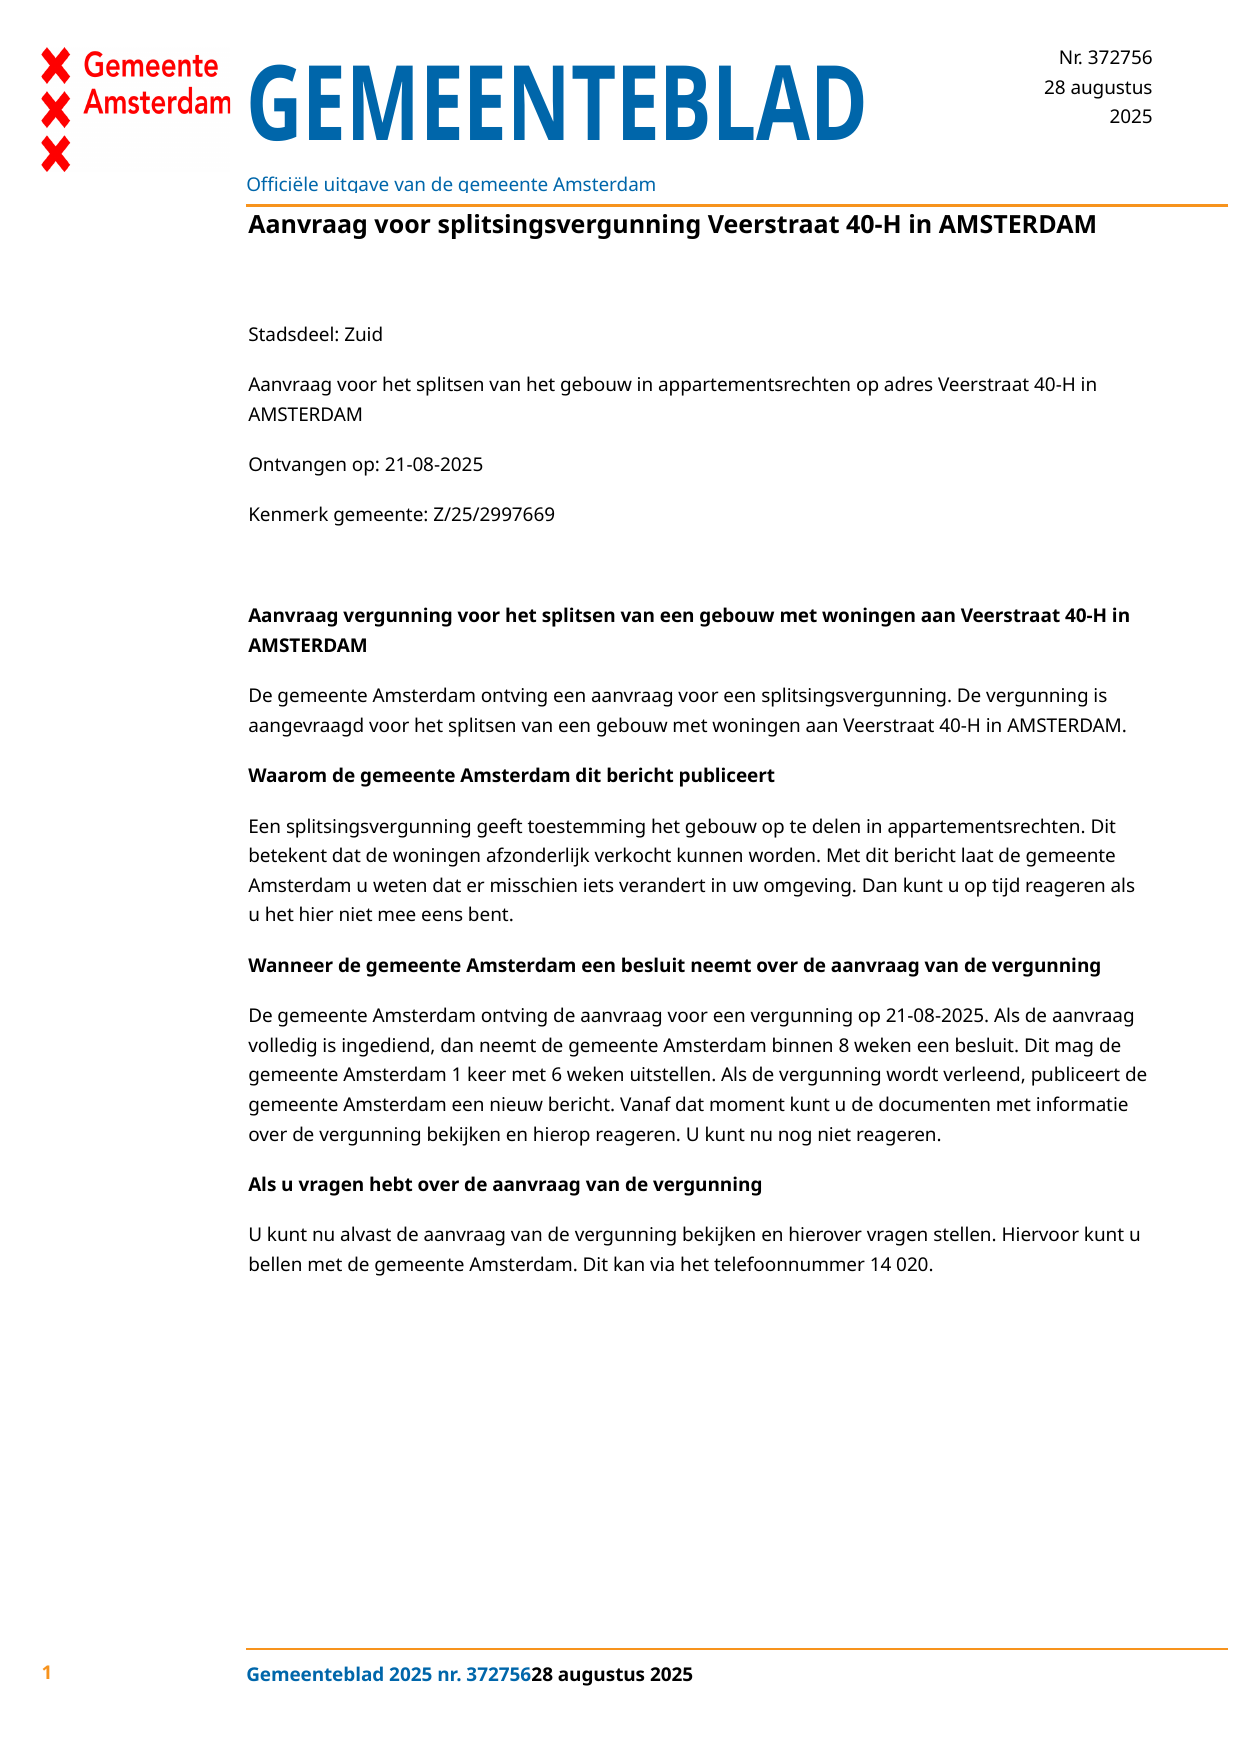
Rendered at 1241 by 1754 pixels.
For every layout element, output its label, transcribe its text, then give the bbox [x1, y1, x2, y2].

text Aanvraag voor splitsingsvergunning Veerstraat 40-H in AMSTERDAM [248, 207, 1152, 241]
text Stadsdeel: Zuid [248, 321, 1152, 346]
text Aanvraag vergunning voor het splitsen van een gebouw met woningen aan Veerstraat 40-H in AMSTERDAM [248, 602, 1152, 658]
text Een splitsingsvergunning geeft toestemming het gebouw op te delen in appartementsrechten. Dit betekent dat de woningen afzonderlijk verkocht kunnen worden. Met dit bericht laat de gemeente Amsterdam u weten dat er misschien iets verandert in uw omgeving. Dan kunt u op tijd reageren als u het hier niet mee eens bent. [248, 813, 1152, 927]
picture [41, 47, 231, 172]
text Als u vragen hebt over de aanvraag van de vergunning [248, 1171, 1152, 1197]
text Ontvangen op: 21-08-2025 [248, 451, 1152, 477]
text Kenmerk gemeente: Z/25/2997669 [248, 502, 1152, 527]
text Aanvraag voor het splitsen van het gebouw in appartementsrechten op adres Veerstraat 40-H in AMSTERDAM [248, 371, 1152, 426]
text De gemeente Amsterdam ontving een aanvraag voor een splitsingsvergunning. De vergunning is aangevraagd voor het splitsen van een gebouw met woningen aan Veerstraat 40-H in AMSTERDAM. [248, 682, 1152, 738]
text Wanneer de gemeente Amsterdam een besluit neemt over de aanvraag van de vergunning [248, 952, 1152, 978]
text U kunt nu alvast de aanvraag van de vergunning bekijken en hierover vragen stellen. Hiervoor kunt u bellen met de gemeente Amsterdam. Dit kan via het telefoonnummer 14 020. [248, 1222, 1152, 1277]
text De gemeente Amsterdam ontving de aanvraag voor een vergunning op 21-08-2025. Als de aanvraag volledig is ingediend, dan neemt de gemeente Amsterdam binnen 8 weken een besluit. Dit mag de gemeente Amsterdam 1 keer met 6 weken uitstellen. Als de vergunning wordt verleend, publiceert de gemeente Amsterdam een nieuw bericht. Vanaf dat moment kunt u de documenten met informatie over de vergunning bekijken en hierop reageren. U kunt nu nog niet reageren. [248, 1002, 1152, 1146]
text Waarom de gemeente Amsterdam dit bericht publiceert [248, 762, 1152, 788]
